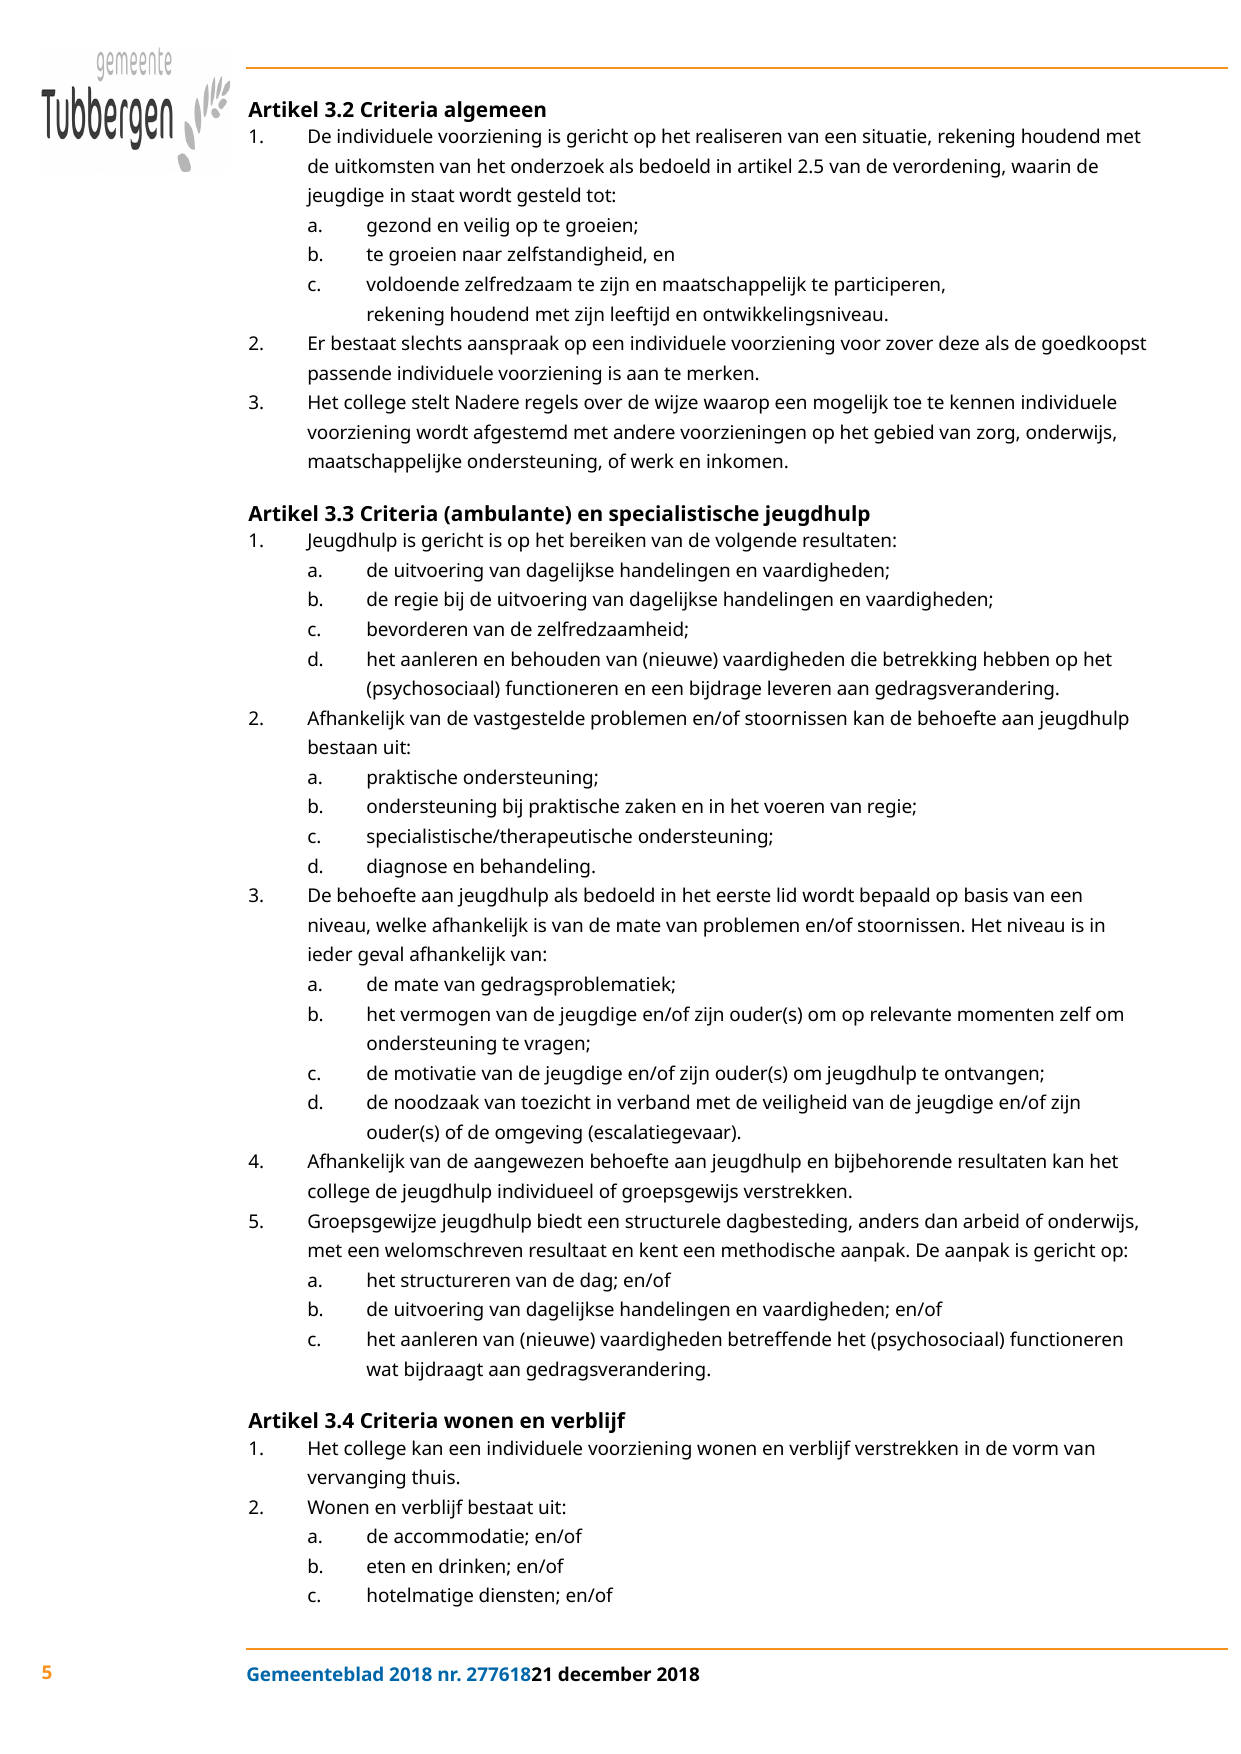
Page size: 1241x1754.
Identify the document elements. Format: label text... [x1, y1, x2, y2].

text Artikel 3.2 Criteria algemeen [248, 95, 1152, 123]
list ondersteuning bij praktische zaken en in het voeren van regie; [307, 794, 1152, 819]
list de mate van gedragsproblematiek; [307, 971, 1152, 997]
list De individuele voorziening is gericht op het realiseren van een situatie, rekening houdend met de uitkomsten van het onderzoek als bedoeld in artikel 2.5 van de verordening, waarin de jeugdige in staat wordt gesteld tot: [248, 123, 1152, 208]
list het structureren van de dag; en/of [307, 1267, 1152, 1293]
list het vermogen van de jeugdige en/of zijn ouder(s) om op relevante momenten zelf om ondersteuning te vragen; [307, 1001, 1152, 1056]
list Groepsgewijze jeugdhulp biedt een structurele dagbesteding, anders dan arbeid of onderwijs, met een welomschreven resultaat en kent een methodische aanpak. De aanpak is gericht op: [248, 1208, 1152, 1263]
list Wonen en verblijf bestaat uit: [248, 1494, 1152, 1519]
list het aanleren en behouden van (nieuwe) vaardigheden die betrekking hebben op het (psychosociaal) functioneren en een bijdrage leveren aan gedragsverandering. [307, 646, 1152, 701]
list de regie bij de uitvoering van dagelijkse handelingen en vaardigheden; [307, 587, 1152, 612]
text Artikel 3.4 Criteria wonen en verblijf [248, 1406, 1152, 1435]
list de noodzaak van toezicht in verband met de veiligheid van de jeugdige en/of zijn ouder(s) of de omgeving (escalatiegevaar). [307, 1089, 1152, 1145]
list Afhankelijk van de aangewezen behoefte aan jeugdhulp en bijbehorende resultaten kan het college de jeugdhulp individueel of groepsgewijs verstrekken. [248, 1149, 1152, 1204]
list Er bestaat slechts aanspraak op een individuele voorziening voor zover deze als de goedkoopst passende individuele voorziening is aan te merken. [248, 330, 1152, 386]
list diagnose en behandeling. [307, 853, 1152, 879]
list specialistische/therapeutische ondersteuning; [307, 823, 1152, 849]
list het aanleren van (nieuwe) vaardigheden betreffende het (psychosociaal) functioneren wat bijdraagt aan gedragsverandering. [307, 1326, 1152, 1382]
list hotelmatige diensten; en/of [307, 1583, 1152, 1608]
list de uitvoering van dagelijkse handelingen en vaardigheden; en/of [307, 1297, 1152, 1322]
list eten en drinken; en/of [307, 1553, 1152, 1579]
list de uitvoering van dagelijkse handelingen en vaardigheden; [307, 557, 1152, 583]
list voldoende zelfredzaam te zijn en maatschappelijk te participeren, [307, 271, 1152, 297]
picture [41, 47, 231, 172]
text Artikel 3.3 Criteria (ambulante) en specialistische jeugdhulp [248, 499, 1152, 527]
list De behoefte aan jeugdhulp als bedoeld in het eerste lid wordt bepaald op basis van een niveau, welke afhankelijk is van de mate van problemen en/of stoornissen. Het niveau is in ieder geval afhankelijk van: [248, 882, 1152, 967]
list praktische ondersteuning; [307, 764, 1152, 790]
list Het college stelt Nadere regels over de wijze waarop een mogelijk toe te kennen individuele voorziening wordt afgestemd met andere voorzieningen op het gebied van zorg, onderwijs, maatschappelijke ondersteuning, of werk en inkomen. [248, 389, 1152, 474]
list bevorderen van de zelfredzaamheid; [307, 616, 1152, 642]
list de accommodatie; en/of [307, 1523, 1152, 1549]
list gezond en veilig op te groeien; [307, 212, 1152, 238]
list Het college kan een individuele voorziening wonen en verblijf verstrekken in de vorm van vervanging thuis. [248, 1435, 1152, 1490]
list de motivatie van de jeugdige en/of zijn ouder(s) om jeugdhulp te ontvangen; [307, 1060, 1152, 1086]
list Jeugdhulp is gericht is op het bereiken van de volgende resultaten: [248, 527, 1152, 553]
list Afhankelijk van de vastgestelde problemen en/of stoornissen kan de behoefte aan jeugdhulp bestaan uit: [248, 705, 1152, 760]
list te groeien naar zelfstandigheid, en [307, 242, 1152, 267]
list rekening houdend met zijn leeftijd en ontwikkelingsniveau. [307, 301, 1152, 326]
